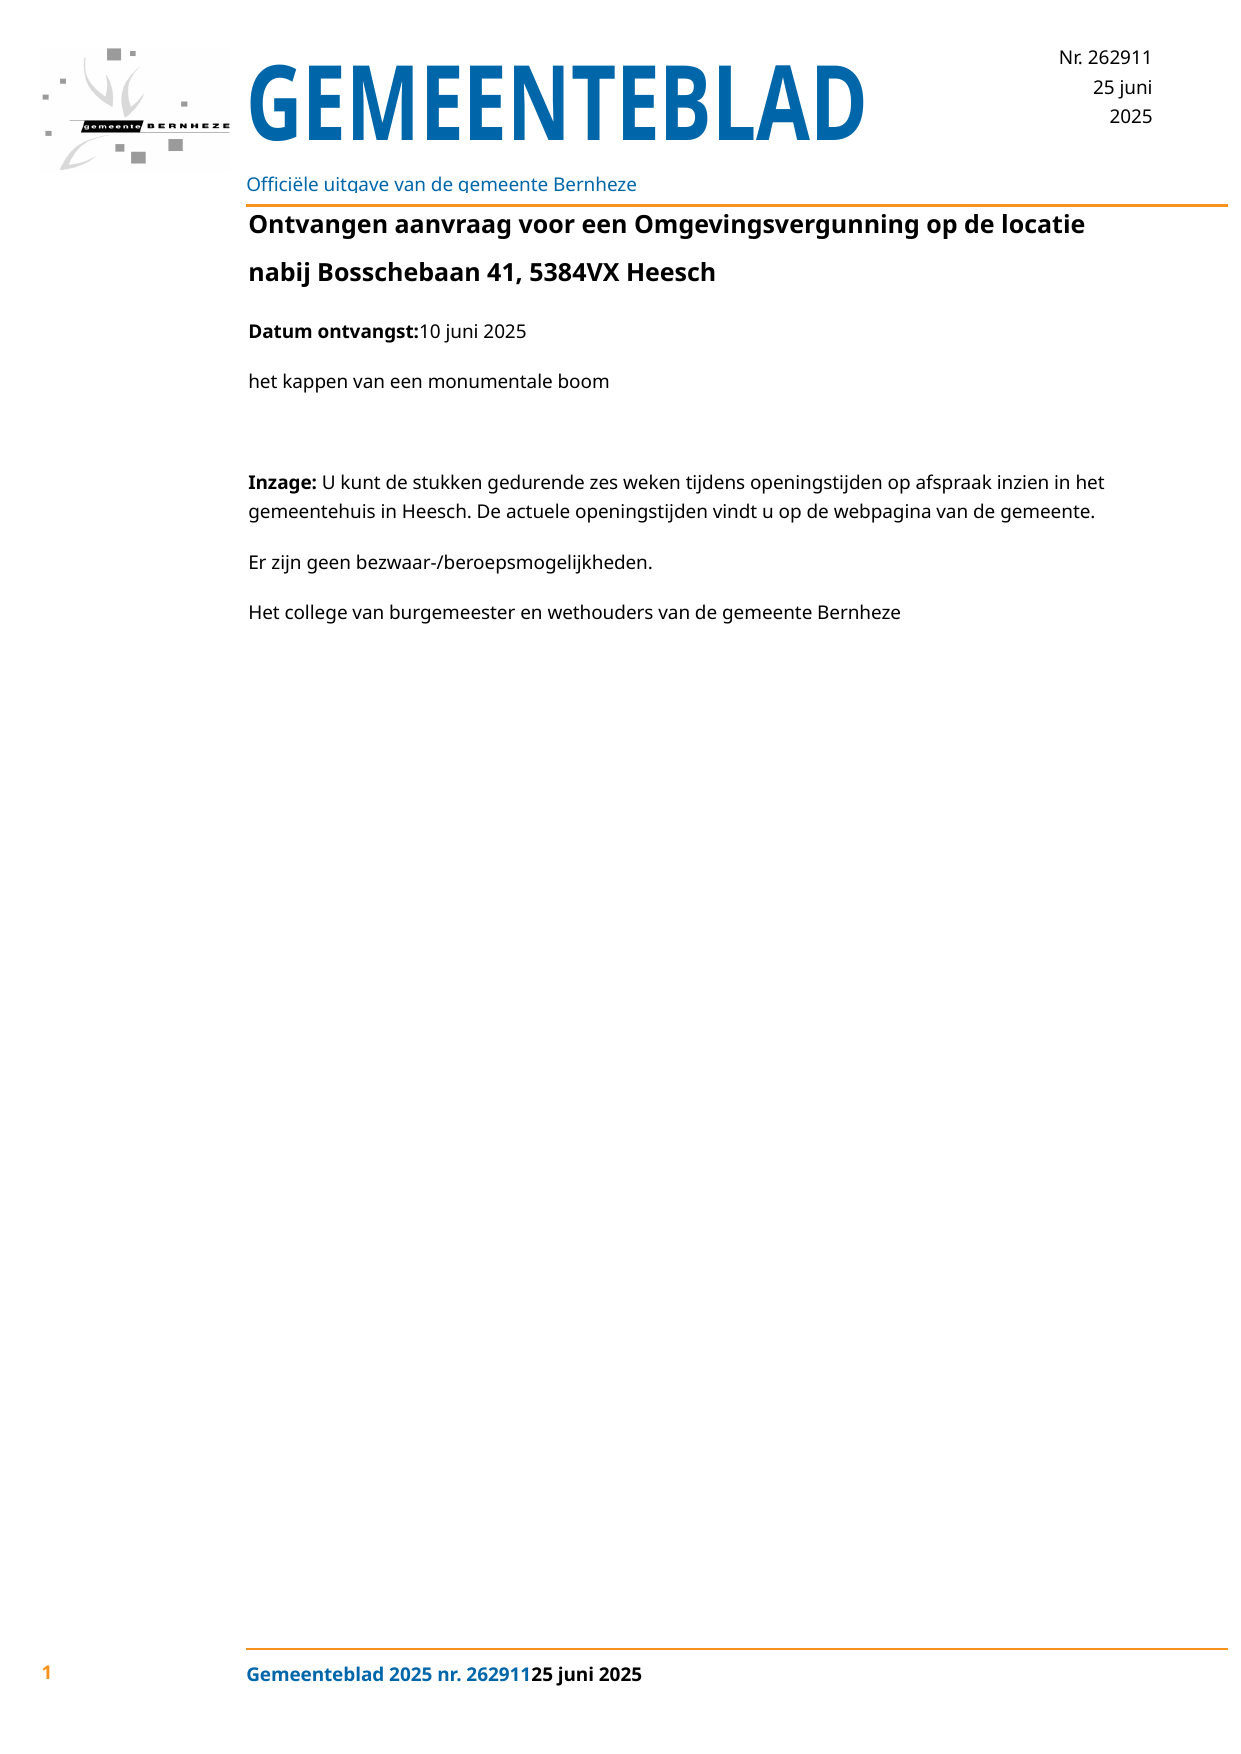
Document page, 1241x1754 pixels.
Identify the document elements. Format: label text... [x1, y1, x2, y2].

text Inzage: U kunt de stukken gedurende zes weken tijdens openingstijden op afspraak inzien in het gemeentehuis in Heesch. De actuele openingstijden vindt u op de webpagina van de gemeente. [248, 469, 1152, 524]
text Datum ontvangst:10 juni 2025 [248, 318, 1152, 344]
text Ontvangen aanvraag voor een Omgevingsvergunning op de locatie nabij Bosschebaan 41, 5384VX Heesch [248, 207, 1152, 288]
text Er zijn geen bezwaar-/beroepsmogelijkheden. [248, 549, 1152, 575]
text Het college van burgemeester en wethouders van de gemeente Bernheze [248, 599, 1152, 625]
text het kappen van een monumentale boom [248, 368, 1152, 394]
picture [41, 47, 231, 172]
